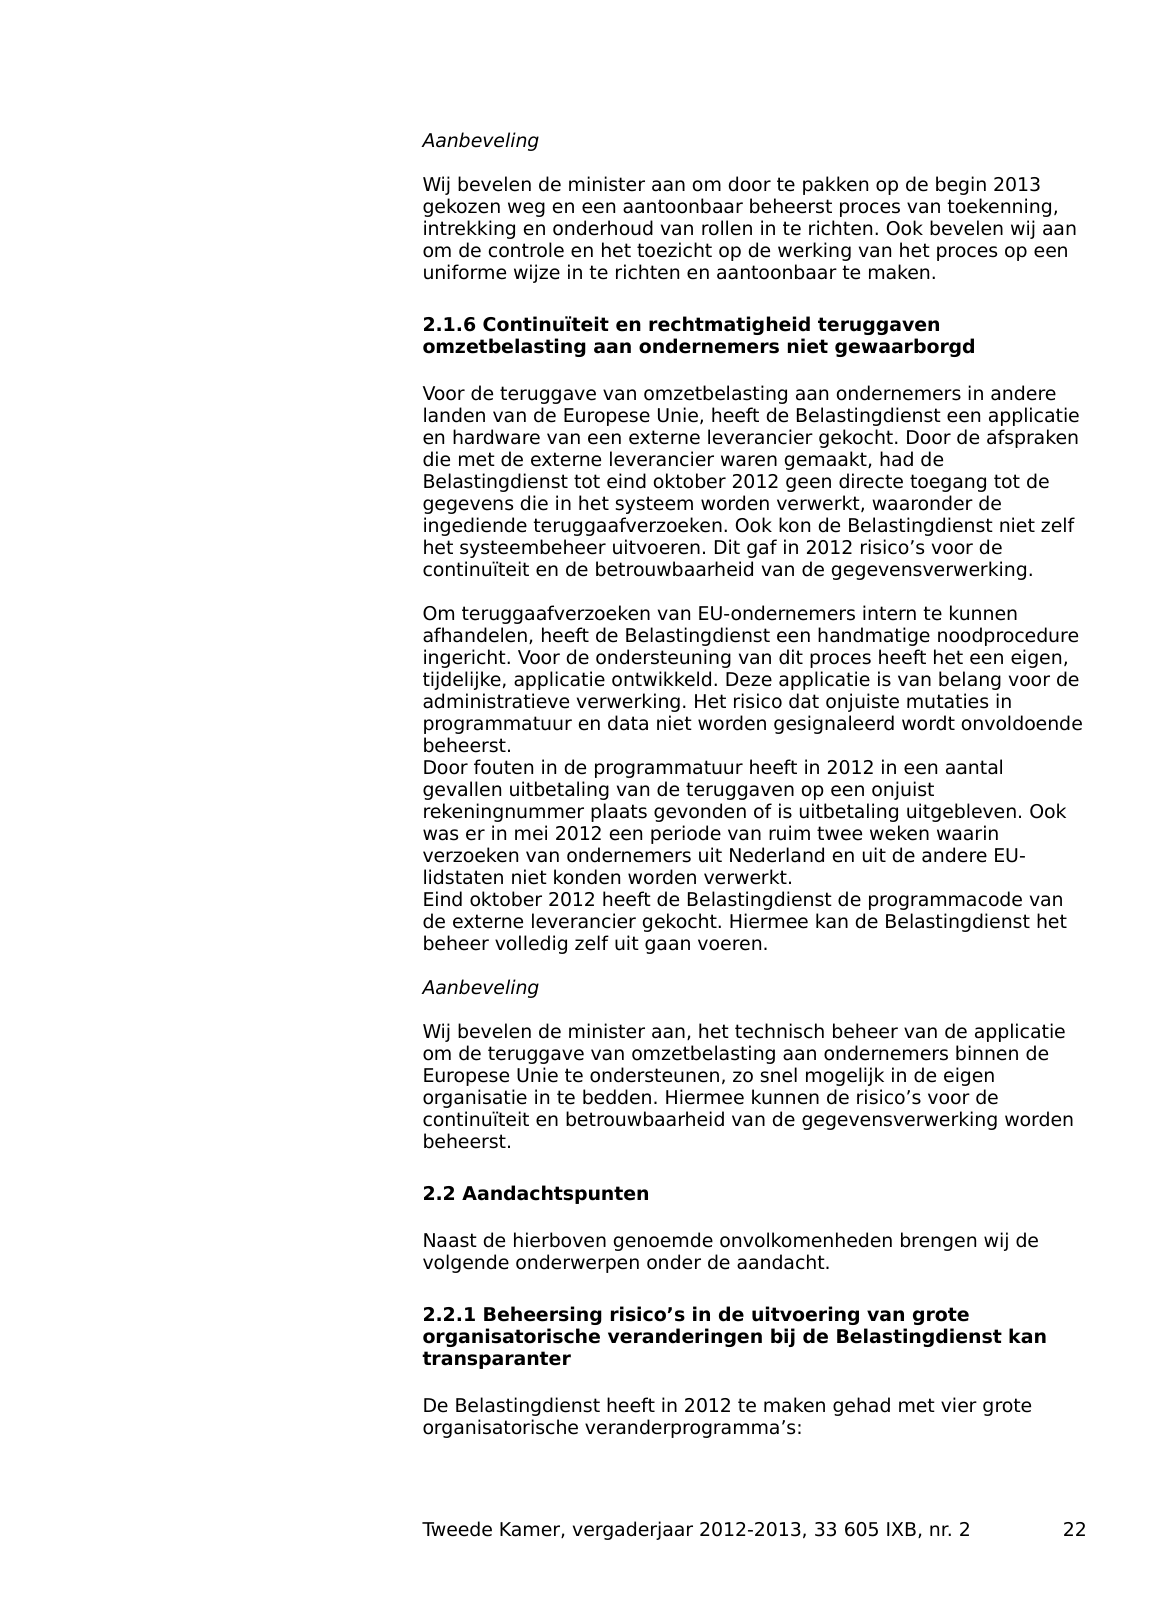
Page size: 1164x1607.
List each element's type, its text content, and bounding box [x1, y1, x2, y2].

text Eind oktober 2012 heeft de Belastingdienst de programmacode van de externe leverancier gekocht. Hiermee kan de Belastingdienst het beheer volledig zelf uit gaan voeren. [422, 889, 1087, 954]
text Wij bevelen de minister aan, het technisch beheer van de applicatie om de teruggave van omzetbelasting aan ondernemers binnen de Europese Unie te ondersteunen, zo snel mogelijk in de eigen organisatie in te bedden. Hiermee kunnen de risico’s voor de continuïteit en betrouwbaarheid van de gegevensverwerking worden beheerst. [422, 1021, 1087, 1153]
subtitle Aanbeveling [422, 130, 1087, 152]
text Wij bevelen de minister aan om door te pakken op de begin 2013 gekozen weg en een aantoonbaar beheerst proces van toekenning, intrekking en onderhoud van rollen in te richten. Ook bevelen wij aan om de controle en het toezicht op de werking van het proces op een uniforme wijze in te richten en aantoonbaar te maken. [422, 174, 1087, 284]
subtitle 2.2 Aandachtspunten [422, 1183, 1087, 1205]
text Naast de hierboven genoemde onvolkomenheden brengen wij de volgende onderwerpen onder de aandacht. [422, 1230, 1087, 1274]
subtitle 2.2.1 Beheersing risico’s in de uitvoering van grote organisatorische veranderingen bij de Belastingdienst kan transparanter [422, 1304, 1087, 1370]
text De Belastingdienst heeft in 2012 te maken gehad met vier grote organisatorische veranderprogramma’s: [422, 1395, 1087, 1439]
text Door fouten in de programmatuur heeft in 2012 in een aantal gevallen uitbetaling van de teruggaven op een onjuist rekeningnummer plaats gevonden of is uitbetaling uitgebleven. Ook was er in mei 2012 een periode van ruim twee weken waarin verzoeken van ondernemers uit Nederland en uit de andere EU-lidstaten niet konden worden verwerkt. [422, 757, 1087, 889]
text Voor de teruggave van omzetbelasting aan ondernemers in andere landen van de Europese Unie, heeft de Belastingdienst een applicatie en hardware van een externe leverancier gekocht. Door de afspraken die met de externe leverancier waren gemaakt, had de Belastingdienst tot eind oktober 2012 geen directe toegang tot de gegevens die in het systeem worden verwerkt, waaronder de ingediende teruggaafverzoeken. Ook kon de Belastingdienst niet zelf het systeembeheer uitvoeren. Dit gaf in 2012 risico’s voor de continuïteit en de betrouwbaarheid van de gegevensverwerking. [422, 383, 1087, 581]
text Om teruggaafverzoeken van EU-ondernemers intern te kunnen afhandelen, heeft de Belastingdienst een handmatige noodprocedure ingericht. Voor de ondersteuning van dit proces heeft het een eigen, tijdelijke, applicatie ontwikkeld. Deze applicatie is van belang voor de administratieve verwerking. Het risico dat onjuiste mutaties in programmatuur en data niet worden gesignaleerd wordt onvoldoende beheerst. [422, 603, 1087, 757]
subtitle Aanbeveling [422, 977, 1087, 999]
subtitle 2.1.6 Continuïteit en rechtmatigheid teruggaven omzetbelasting aan ondernemers niet gewaarborgd [422, 314, 1087, 358]
